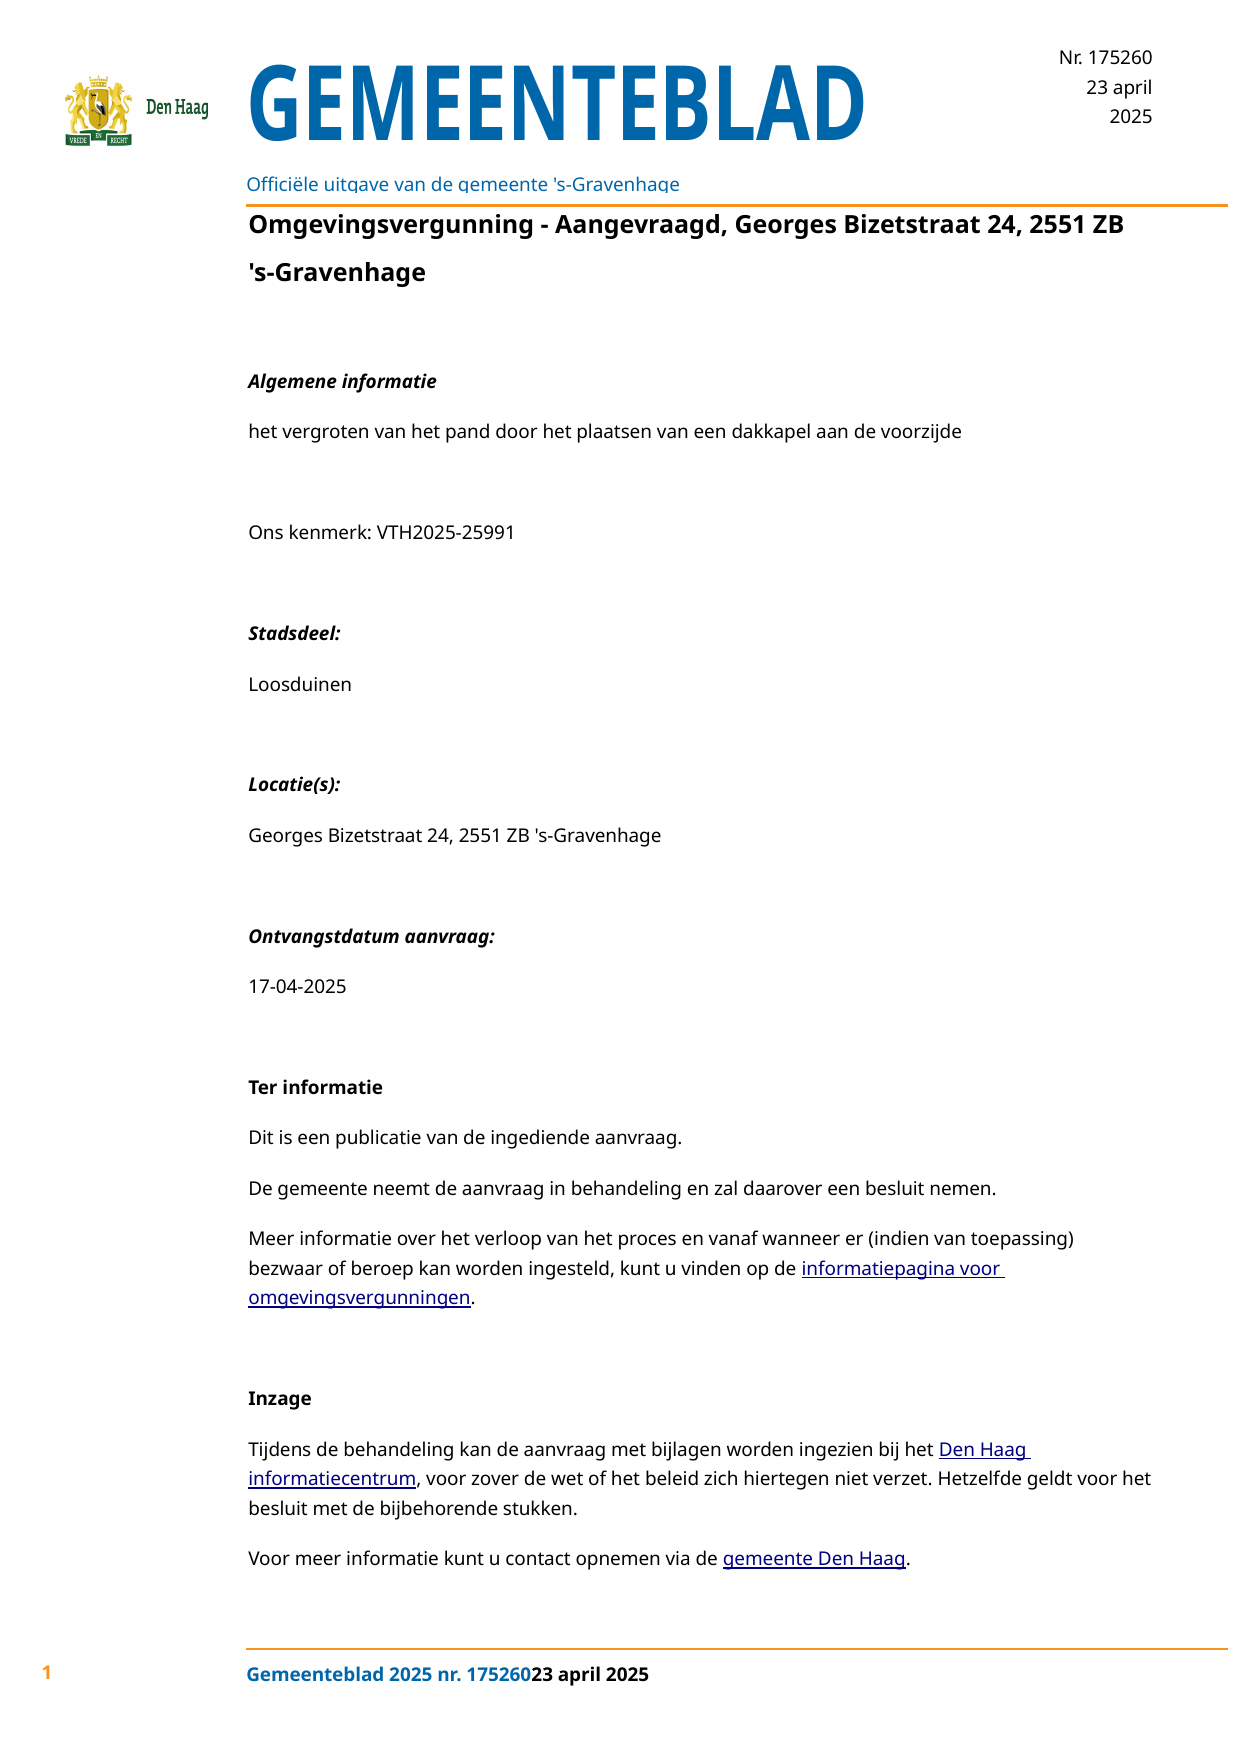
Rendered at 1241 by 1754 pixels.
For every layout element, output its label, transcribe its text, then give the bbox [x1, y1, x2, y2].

text Tijdens de behandeling kan de aanvraag met bijlagen worden ingezien bij het Den Haag informatiecentrum, voor zover de wet of het beleid zich hiertegen niet verzet. Hetzelfde geldt voor het besluit met de bijbehorende stukken. [248, 1436, 1152, 1521]
text Omgevingsvergunning - Aangevraagd, Georges Bizetstraat 24, 2551 ZB 's-Gravenhage [248, 207, 1152, 288]
text Ontvangstdatum aanvraag: [248, 923, 1152, 949]
text het vergroten van het pand door het plaatsen van een dakkapel aan de voorzijde [248, 419, 1152, 444]
text Georges Bizetstraat 24, 2551 ZB 's-Gravenhage [248, 822, 1152, 848]
text Voor meer informatie kunt u contact opnemen via de gemeente Den Haag. [248, 1545, 1152, 1571]
text Algemene informatie [248, 368, 1152, 394]
text De gemeente neemt de aanvraag in behandeling en zal daarover een besluit nemen. [248, 1175, 1152, 1201]
text Ter informatie [248, 1074, 1152, 1100]
text Loosduinen [248, 671, 1152, 697]
text Stadsdeel: [248, 620, 1152, 646]
picture [41, 47, 231, 172]
text Ons kenmerk: VTH2025-25991 [248, 519, 1152, 545]
text Dit is een publicatie van de ingediende aanvraag. [248, 1124, 1152, 1150]
text Locatie(s): [248, 772, 1152, 797]
text Inzage [248, 1385, 1152, 1411]
text 17-04-2025 [248, 973, 1152, 999]
text Meer informatie over het verloop van het proces en vanaf wanneer er (indien van toepassing) bezwaar of beroep kan worden ingesteld, kunt u vinden op de informatiepagina voor omgevingsvergunningen. [248, 1225, 1152, 1310]
